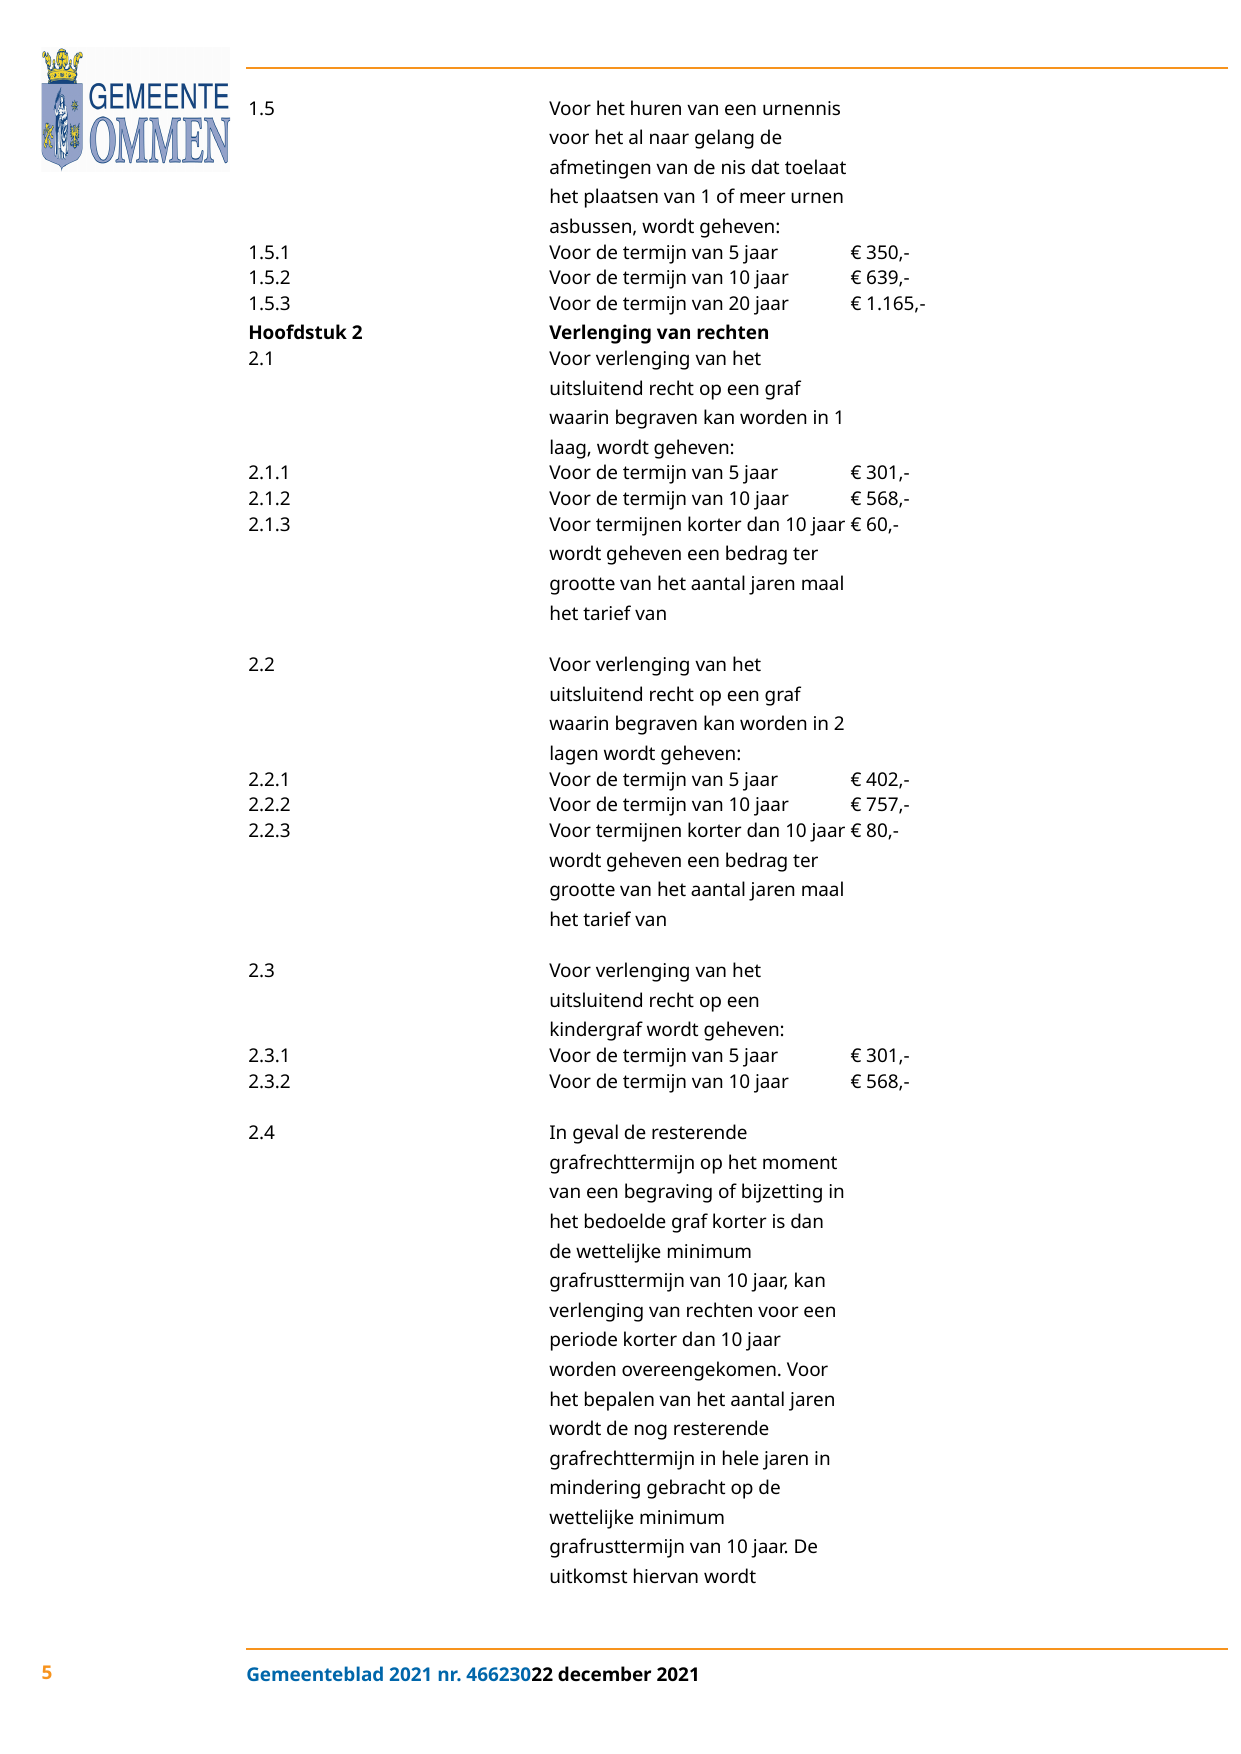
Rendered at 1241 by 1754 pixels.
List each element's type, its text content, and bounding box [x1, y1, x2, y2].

table_cell [850, 1094, 1152, 1119]
table_cell € 350,- [850, 239, 1152, 264]
table_cell [850, 95, 1152, 239]
table_cell 2.2.3 [248, 817, 549, 932]
table_cell 2.1.1 [248, 460, 549, 485]
table_cell [850, 651, 1152, 766]
table_cell [549, 626, 850, 651]
table_cell 2.2.2 [248, 791, 549, 817]
table_header [850, 319, 1152, 345]
table_cell Voor de termijn van 20 jaar [549, 290, 850, 316]
table_cell 1.5 [248, 95, 549, 239]
table_cell 2.2 [248, 651, 549, 766]
table_cell Voor de termijn van 10 jaar [549, 265, 850, 290]
table_cell 2.2.1 [248, 766, 549, 791]
table_cell € 402,- [850, 766, 1152, 791]
table_cell € 80,- [850, 817, 1152, 932]
table_cell 2.1.2 [248, 485, 549, 511]
picture [41, 47, 231, 172]
table_cell [248, 932, 549, 957]
table_cell [850, 932, 1152, 957]
table_cell 1.5.2 [248, 265, 549, 290]
table_cell [248, 1094, 549, 1119]
table_cell € 568,- [850, 1068, 1152, 1094]
table_cell Voor de termijn van 5 jaar [549, 1042, 850, 1068]
table_cell [248, 626, 549, 651]
table_cell [850, 345, 1152, 459]
table_cell In geval de resterende grafrechttermijn op het moment van een begraving of bijzetting in het bedoelde graf korter is dan de wettelijke minimum grafrusttermijn van 10 jaar, kan verlenging van rechten voor een periode korter dan 10 jaar worden overeengekomen. Voor het bepalen van het aantal jaren wordt de nog resterende grafrechttermijn in hele jaren in mindering gebracht op de wettelijke minimum grafrusttermijn van 10 jaar. De uitkomst hiervan wordt [549, 1120, 850, 1589]
table_cell Voor de termijn van 5 jaar [549, 460, 850, 485]
table_cell € 757,- [850, 791, 1152, 817]
table_cell € 1.165,- [850, 290, 1152, 316]
table_cell Voor het huren van een urnennis voor het al naar gelang de afmetingen van de nis dat toelaat het plaatsen van 1 of meer urnen asbussen, wordt geheven: [549, 95, 850, 239]
table_cell [549, 932, 850, 957]
table_cell € 568,- [850, 485, 1152, 511]
table_cell Voor termijnen korter dan 10 jaar wordt geheven een bedrag ter grootte van het aantal jaren maal het tarief van [549, 817, 850, 932]
table_cell Voor de termijn van 10 jaar [549, 485, 850, 511]
table_cell 1.5.3 [248, 290, 549, 316]
table_cell Voor verlenging van het uitsluitend recht op een graf waarin begraven kan worden in 2 lagen wordt geheven: [549, 651, 850, 766]
table_cell 1.5.1 [248, 239, 549, 264]
table_cell Voor de termijn van 5 jaar [549, 766, 850, 791]
table_cell € 301,- [850, 1042, 1152, 1068]
table_cell € 60,- [850, 511, 1152, 626]
table_cell Voor de termijn van 10 jaar [549, 791, 850, 817]
table_cell 2.3.1 [248, 1042, 549, 1068]
table_cell [850, 958, 1152, 1042]
table_cell Voor de termijn van 10 jaar [549, 1068, 850, 1094]
table_cell € 639,- [850, 265, 1152, 290]
table_cell € 301,- [850, 460, 1152, 485]
table_cell Voor verlenging van het uitsluitend recht op een kindergraf wordt geheven: [549, 958, 850, 1042]
table_cell [549, 1094, 850, 1119]
table_cell Voor termijnen korter dan 10 jaar wordt geheven een bedrag ter grootte van het aantal jaren maal het tarief van [549, 511, 850, 626]
table_cell 2.4 [248, 1120, 549, 1589]
table_cell [850, 626, 1152, 651]
table_cell 2.1.3 [248, 511, 549, 626]
table_cell Voor verlenging van het uitsluitend recht op een graf waarin begraven kan worden in 1 laag, wordt geheven: [549, 345, 850, 459]
table_cell [850, 1120, 1152, 1589]
table_header Verlenging van rechten [549, 319, 850, 345]
table_header Hoofdstuk 2 [248, 319, 549, 345]
table_cell 2.1 [248, 345, 549, 459]
table_cell 2.3.2 [248, 1068, 549, 1094]
table_cell Voor de termijn van 5 jaar [549, 239, 850, 264]
table_cell 2.3 [248, 958, 549, 1042]
